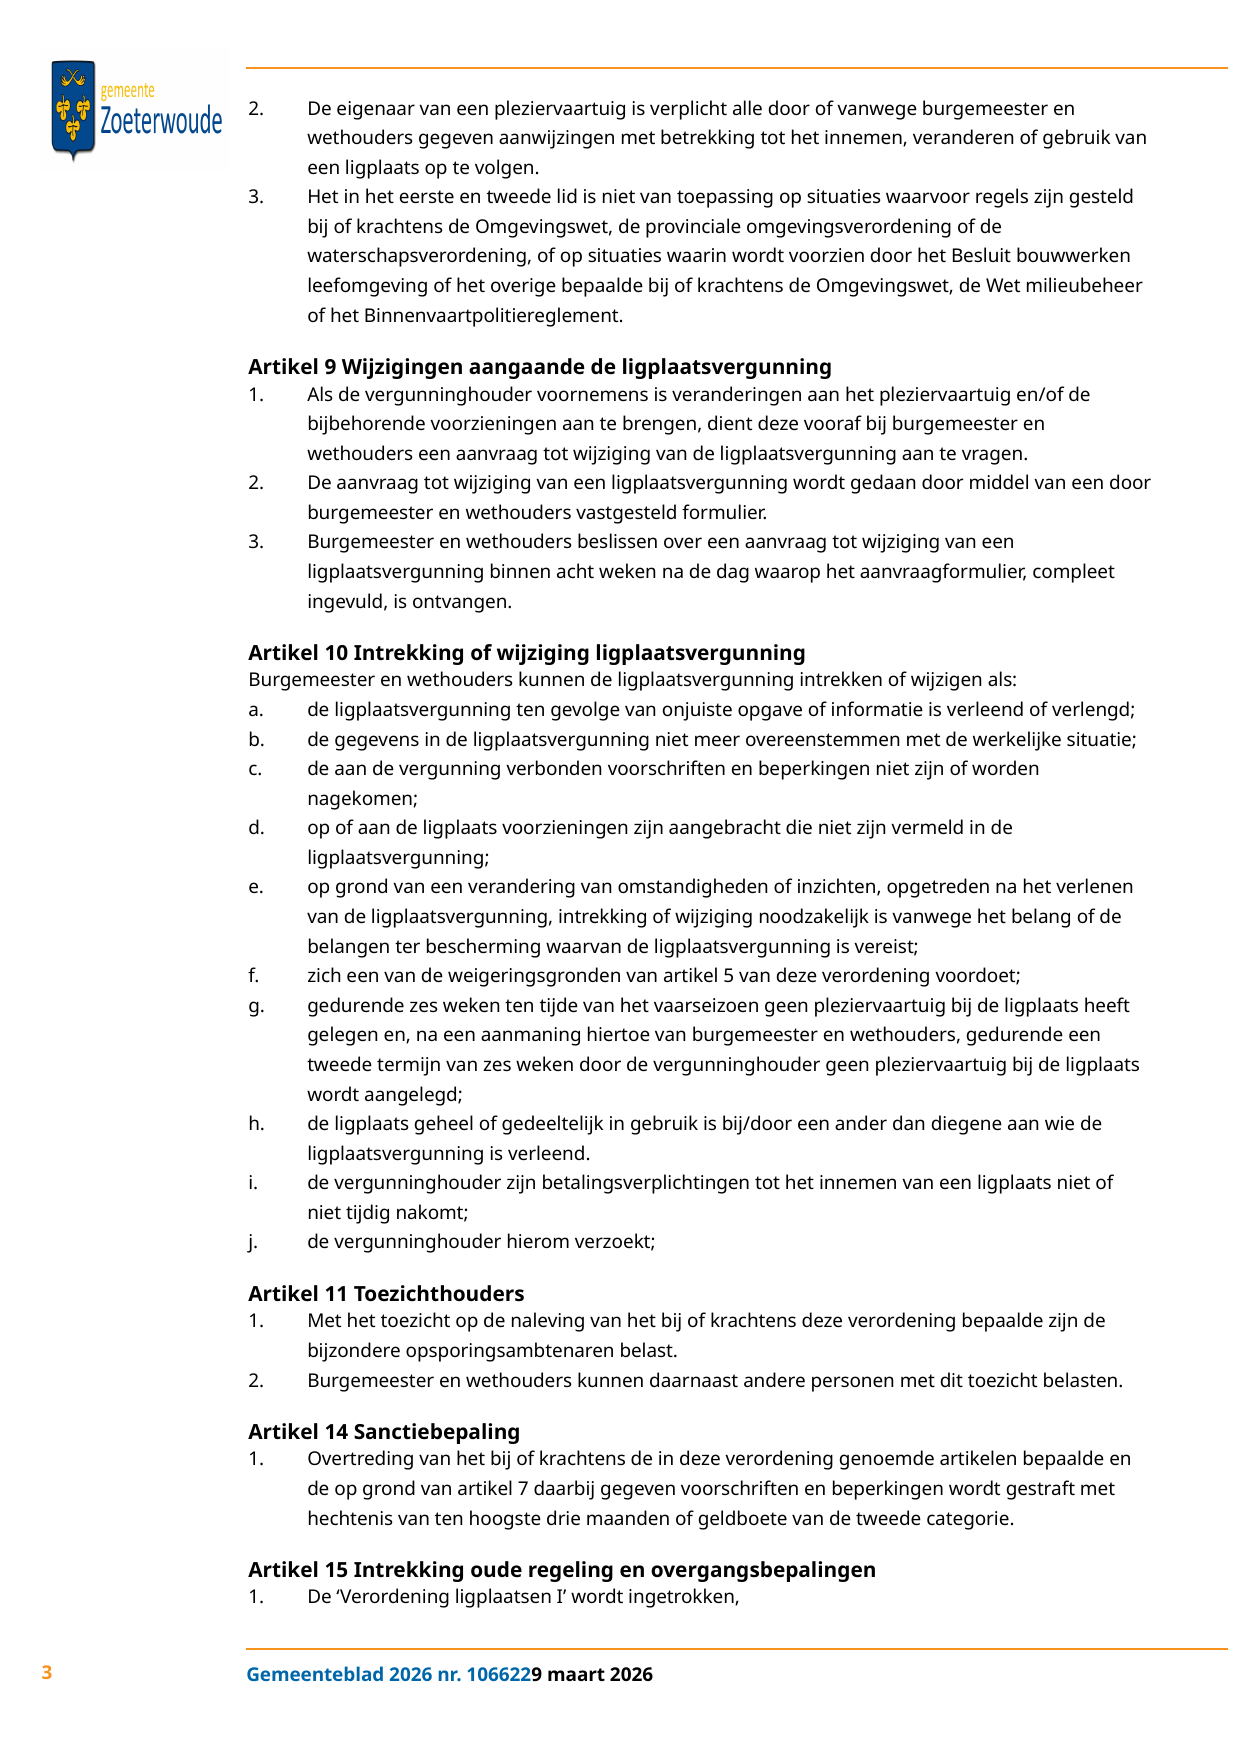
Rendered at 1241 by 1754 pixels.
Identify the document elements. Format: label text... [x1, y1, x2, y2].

list Overtreding van het bij of krachtens de in deze verordening genoemde artikelen bepaalde en de op grond van artikel 7 daarbij gegeven voorschriften en beperkingen wordt gestraft met hechtenis van ten hoogste drie maanden of geldboete van de tweede categorie. [248, 1446, 1152, 1531]
text Artikel 11 Toezichthouders [248, 1279, 1152, 1308]
list De eigenaar van een pleziervaartuig is verplicht alle door of vanwege burgemeester en wethouders gegeven aanwijzingen met betrekking tot het innemen, veranderen of gebruik van een ligplaats op te volgen. [248, 95, 1152, 180]
list zich een van de weigeringsgronden van artikel 5 van deze verordening voordoet; [248, 962, 1152, 988]
text Artikel 15 Intrekking oude regeling en overgangsbepalingen [248, 1555, 1152, 1584]
list op of aan de ligplaats voorzieningen zijn aangebracht die niet zijn vermeld in de ligplaatsvergunning; [248, 814, 1152, 870]
list Als de vergunninghouder voornemens is veranderingen aan het pleziervaartuig en/of de bijbehorende voorzieningen aan te brengen, dient deze vooraf bij burgemeester en wethouders een aanvraag tot wijziging van de ligplaatsvergunning aan te vragen. [248, 381, 1152, 466]
list Het in het eerste en tweede lid is niet van toepassing op situaties waarvoor regels zijn gesteld bij of krachtens de Omgevingswet, de provinciale omgevingsverordening of de waterschapsverordening, of op situaties waarin wordt voorzien door het Besluit bouwwerken leefomgeving of het overige bepaalde bij of krachtens de Omgevingswet, de Wet milieubeheer of het Binnenvaartpolitiereglement. [248, 183, 1152, 328]
text Artikel 9 Wijzigingen aangaande de ligplaatsvergunning [248, 352, 1152, 381]
list Burgemeester en wethouders kunnen daarnaast andere personen met dit toezicht belasten. [248, 1367, 1152, 1392]
text Burgemeester en wethouders kunnen de ligplaatsvergunning intrekken of wijzigen als: [248, 667, 1152, 692]
list de vergunninghouder hierom verzoekt; [248, 1229, 1152, 1254]
list de ligplaats geheel of gedeeltelijk in gebruik is bij/door een ander dan diegene aan wie de ligplaatsvergunning is verleend. [248, 1110, 1152, 1166]
list Burgemeester en wethouders beslissen over een aanvraag tot wijziging van een ligplaatsvergunning binnen acht weken na de dag waarop het aanvraagformulier, compleet ingevuld, is ontvangen. [248, 529, 1152, 613]
list op grond van een verandering van omstandigheden of inzichten, opgetreden na het verlenen van de ligplaatsvergunning, intrekking of wijziging noodzakelijk is vanwege het belang of de belangen ter bescherming waarvan de ligplaatsvergunning is vereist; [248, 874, 1152, 959]
list De ‘Verordening ligplaatsen I’ wordt ingetrokken, [248, 1584, 1152, 1609]
text Artikel 10 Intrekking of wijziging ligplaatsvergunning [248, 638, 1152, 667]
list gedurende zes weken ten tijde van het vaarseizoen geen pleziervaartuig bij de ligplaats heeft gelegen en, na een aanmaning hiertoe van burgemeester en wethouders, gedurende een tweede termijn van zes weken door de vergunninghouder geen pleziervaartuig bij de ligplaats wordt aangelegd; [248, 992, 1152, 1107]
list de ligplaatsvergunning ten gevolge van onjuiste opgave of informatie is verleend of verlengd; [248, 696, 1152, 722]
list de aan de vergunning verbonden voorschriften en beperkingen niet zijn of worden nagekomen; [248, 755, 1152, 811]
picture [41, 47, 231, 172]
list De aanvraag tot wijziging van een ligplaatsvergunning wordt gedaan door middel van een door burgemeester en wethouders vastgesteld formulier. [248, 469, 1152, 525]
list Met het toezicht op de naleving van het bij of krachtens deze verordening bepaalde zijn de bijzondere opsporingsambtenaren belast. [248, 1308, 1152, 1363]
list de gegevens in de ligplaatsvergunning niet meer overeenstemmen met de werkelijke situatie; [248, 726, 1152, 752]
list de vergunninghouder zijn betalingsverplichtingen tot het innemen van een ligplaats niet of niet tijdig nakomt; [248, 1169, 1152, 1225]
text Artikel 14 Sanctiebepaling [248, 1417, 1152, 1446]
